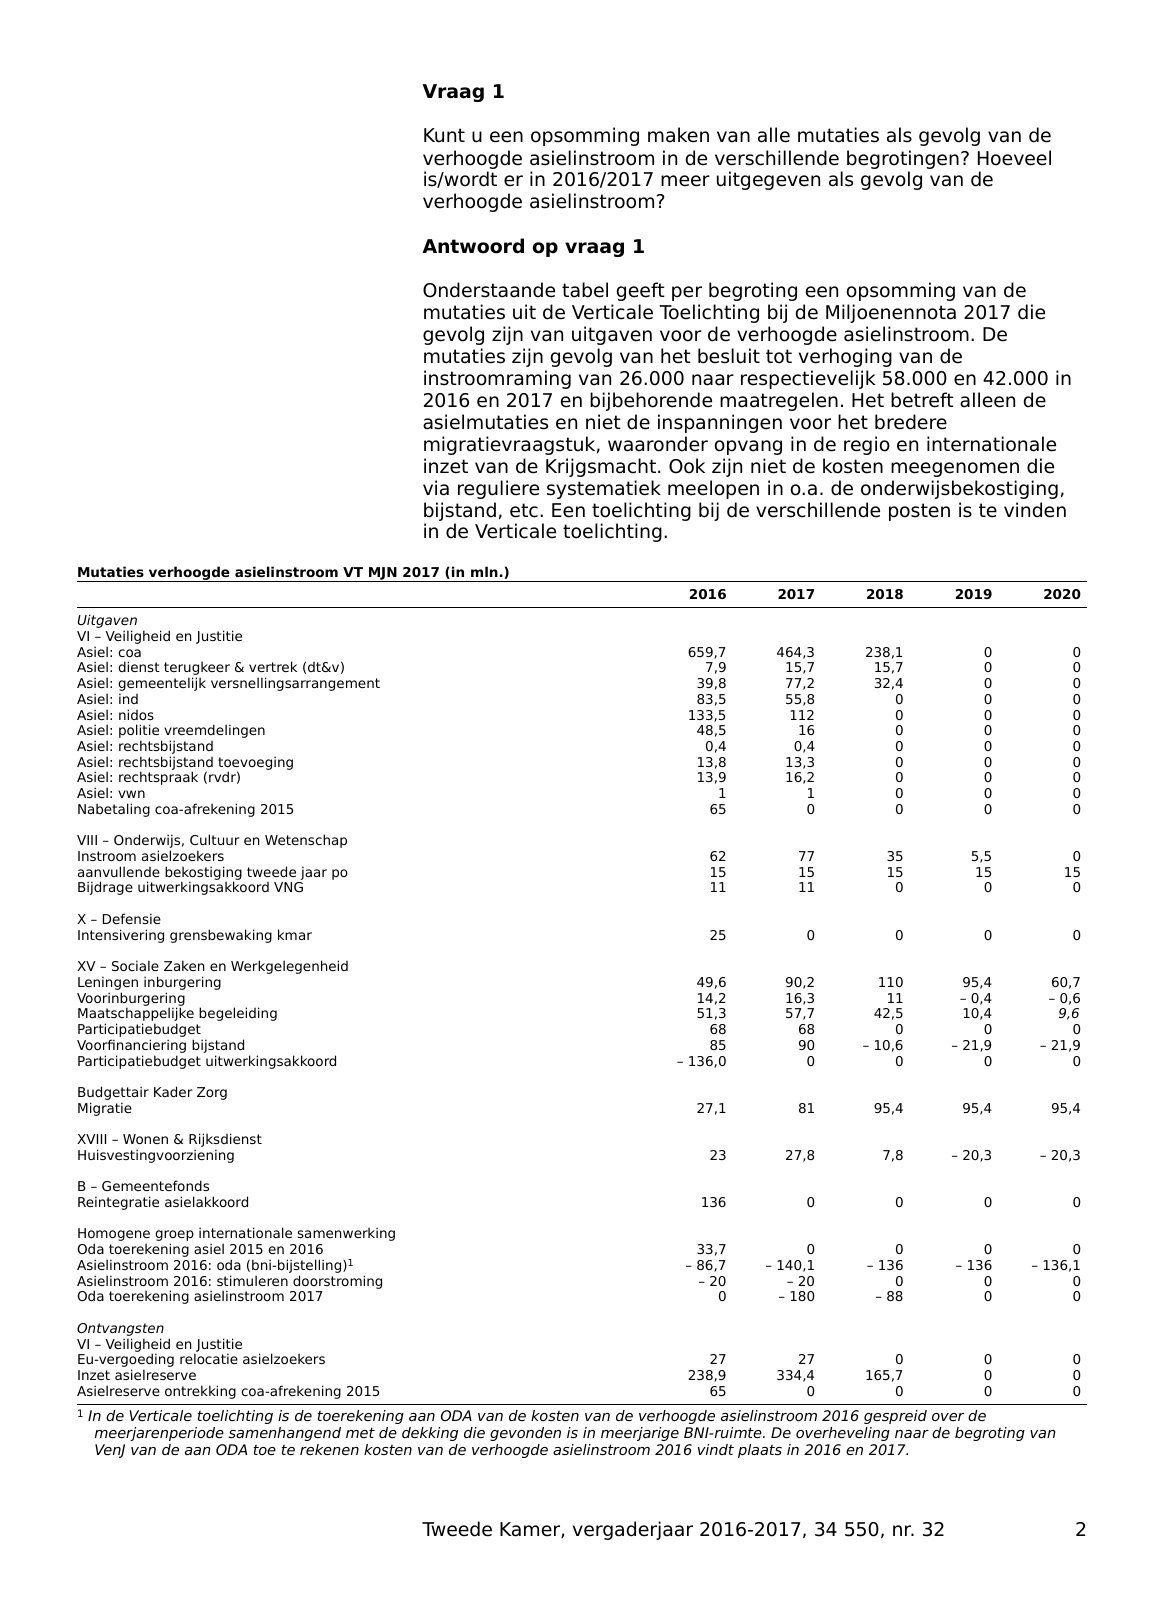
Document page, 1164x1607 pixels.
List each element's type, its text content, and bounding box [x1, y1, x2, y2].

table_cell [909, 943, 998, 959]
table_cell [77, 1211, 644, 1226]
table_cell [909, 818, 998, 833]
table_cell 83,5 [644, 692, 732, 707]
table_cell Instroom asielzoekers [77, 849, 644, 864]
table_cell [909, 1069, 998, 1085]
table_cell [998, 1226, 1087, 1242]
table_cell [909, 833, 998, 849]
table_cell 0 [909, 928, 998, 943]
table_cell – 0,4 [909, 990, 998, 1006]
table_cell Asiel: gemeentelijk versnellingsarrangement [77, 676, 644, 692]
table_cell [732, 1211, 821, 1226]
table_cell 0 [909, 739, 998, 754]
table_cell [998, 1321, 1087, 1336]
table_cell [821, 896, 909, 912]
table_cell – 21,9 [909, 1038, 998, 1053]
table_cell Asiel: rechtsbijstand [77, 739, 644, 754]
table_cell 0 [998, 1368, 1087, 1384]
table_cell 464,3 [732, 644, 821, 660]
table_cell 15 [998, 865, 1087, 880]
table_cell 27 [644, 1352, 732, 1368]
table_cell [909, 1226, 998, 1242]
table_cell 0 [998, 770, 1087, 786]
table_cell – 21,9 [998, 1038, 1087, 1053]
table_cell [732, 1321, 821, 1336]
table_cell 0 [909, 1053, 998, 1069]
table_cell 0 [909, 1289, 998, 1305]
table_cell 0 [998, 1053, 1087, 1069]
table_cell [821, 833, 909, 849]
table_cell [732, 912, 821, 927]
table_cell 0 [909, 1242, 998, 1258]
table_cell – 136 [909, 1258, 998, 1273]
table_cell [821, 629, 909, 644]
table_cell [732, 608, 821, 629]
table_cell 0 [998, 644, 1087, 660]
table_cell [732, 959, 821, 975]
table_cell 7,8 [821, 1148, 909, 1163]
table_cell 13,3 [732, 755, 821, 770]
table_cell [77, 582, 644, 607]
table_cell Nabetaling coa-afrekening 2015 [77, 802, 644, 817]
table_cell [998, 1116, 1087, 1132]
table_cell 0 [998, 1384, 1087, 1404]
table_cell [732, 629, 821, 644]
table_cell 0 [821, 1274, 909, 1289]
table_cell 0 [909, 1368, 998, 1384]
table_cell [909, 959, 998, 975]
table_cell [998, 833, 1087, 849]
table_cell [821, 1132, 909, 1148]
table_cell [644, 896, 732, 912]
table_cell 55,8 [732, 692, 821, 707]
table_cell [732, 1069, 821, 1085]
table_cell 0 [821, 707, 909, 723]
table_cell Huisvestingvoorziening [77, 1148, 644, 1163]
table_cell 0 [732, 802, 821, 817]
table_cell 0 [998, 1289, 1087, 1305]
table_cell 0 [821, 1384, 909, 1404]
table_cell [909, 1211, 998, 1226]
table_cell B – Gemeentefonds [77, 1179, 644, 1195]
table_cell 0 [732, 1053, 821, 1069]
table_cell Maatschappelijke begeleiding [77, 1006, 644, 1022]
table_cell [998, 912, 1087, 927]
table_cell 0 [998, 660, 1087, 676]
table_cell 0,4 [732, 739, 821, 754]
table_cell 32,4 [821, 676, 909, 692]
table_cell [909, 1085, 998, 1101]
table_cell [821, 1211, 909, 1226]
table_cell 0 [998, 707, 1087, 723]
table_cell [998, 896, 1087, 912]
table_cell 133,5 [644, 707, 732, 723]
table_cell 16 [732, 723, 821, 739]
table_cell [644, 1132, 732, 1148]
table_cell 95,4 [909, 1101, 998, 1116]
table_cell Voorinburgering [77, 990, 644, 1006]
table_cell [998, 1164, 1087, 1179]
table_cell [732, 1116, 821, 1132]
table_cell [909, 1305, 998, 1321]
table_cell Intensivering grensbewaking kmar [77, 928, 644, 943]
table_cell [77, 818, 644, 833]
table_cell – 0,6 [998, 990, 1087, 1006]
table_cell 0 [909, 1274, 998, 1289]
table_cell 77,2 [732, 676, 821, 692]
table_cell [909, 1132, 998, 1148]
table_cell 0 [732, 1195, 821, 1211]
table_cell 0 [821, 786, 909, 802]
table_cell [998, 818, 1087, 833]
table_cell 1 [732, 786, 821, 802]
table_cell 1 [644, 786, 732, 802]
table_cell 334,4 [732, 1368, 821, 1384]
table_cell 95,4 [909, 975, 998, 990]
table_cell 0 [909, 880, 998, 896]
table_cell [732, 833, 821, 849]
table_cell – 20,3 [998, 1148, 1087, 1163]
table_cell 7,9 [644, 660, 732, 676]
table_cell 238,9 [644, 1368, 732, 1384]
table_cell [821, 1179, 909, 1195]
table_cell 0,4 [644, 739, 732, 754]
table_cell [909, 896, 998, 912]
table_cell [998, 1211, 1087, 1226]
table_cell Inzet asielreserve [77, 1368, 644, 1384]
table_cell 0 [821, 755, 909, 770]
table_cell [821, 1321, 909, 1336]
table_cell [732, 1085, 821, 1101]
table_cell 1 In de Verticale toelichting is de toerekening aan ODA van de kosten van de verhoogde asielinstroom 2016 gespreid over de meerjarenperiode samenhangend met de dekking die gevonden is in meerjarige BNI-ruimte. De overheveling naar de begroting van VenJ van de aan ODA toe te rekenen kosten van de verhoogde asielinstroom 2016 vindt plaats in 2016 en 2017. [77, 1405, 1087, 1459]
table_cell 15 [732, 865, 821, 880]
table_cell 0 [821, 880, 909, 896]
table_cell 27 [732, 1352, 821, 1368]
table_header Mutaties verhoogde asielinstroom VT MJN 2017 (in mln.) [77, 565, 1087, 581]
table_cell Asiel: rechtsbijstand toevoeging [77, 755, 644, 770]
table_cell [909, 1164, 998, 1179]
table_cell [998, 1069, 1087, 1085]
table_cell 68 [732, 1022, 821, 1038]
table_cell 95,4 [821, 1101, 909, 1116]
table_cell 0 [998, 1022, 1087, 1038]
table_cell 0 [821, 802, 909, 817]
table_cell 39,8 [644, 676, 732, 692]
table_cell Homogene groep internationale samenwerking [77, 1226, 644, 1242]
table_cell VI – Veiligheid en Justitie [77, 629, 644, 644]
table_cell 51,3 [644, 1006, 732, 1022]
table_cell [821, 1164, 909, 1179]
table_cell [821, 1226, 909, 1242]
table_cell 95,4 [998, 1101, 1087, 1116]
table_cell – 136,1 [998, 1258, 1087, 1273]
table_cell [644, 959, 732, 975]
table_cell 27,8 [732, 1148, 821, 1163]
table_cell 15,7 [732, 660, 821, 676]
table_cell [644, 1164, 732, 1179]
table_cell [732, 1336, 821, 1352]
table_cell [998, 1132, 1087, 1148]
table_cell – 140,1 [732, 1258, 821, 1273]
table_cell [732, 1164, 821, 1179]
table_cell Participatiebudget uitwerkingsakkoord [77, 1053, 644, 1069]
table_cell [644, 912, 732, 927]
table_cell 0 [821, 1053, 909, 1069]
table_cell [998, 959, 1087, 975]
table_cell [732, 818, 821, 833]
table_cell 0 [909, 770, 998, 786]
table_cell 0 [998, 739, 1087, 754]
table_cell [644, 1116, 732, 1132]
table_cell 0 [998, 1242, 1087, 1258]
table_cell 0 [821, 928, 909, 943]
table_cell 165,7 [821, 1368, 909, 1384]
table_cell 2019 [909, 582, 998, 607]
table_cell [644, 1085, 732, 1101]
table_cell [821, 608, 909, 629]
table_cell XV – Sociale Zaken en Werkgelegenheid [77, 959, 644, 975]
table_cell 0 [998, 1195, 1087, 1211]
table_cell 0 [821, 739, 909, 754]
table_cell 2017 [732, 582, 821, 607]
table_cell 15 [644, 865, 732, 880]
table_cell [998, 1305, 1087, 1321]
table_cell – 10,6 [821, 1038, 909, 1053]
table_cell [732, 1179, 821, 1195]
table_cell – 20,3 [909, 1148, 998, 1163]
table_cell Asielreserve ontrekking coa-afrekening 2015 [77, 1384, 644, 1404]
table_cell [821, 959, 909, 975]
table_cell [77, 1116, 644, 1132]
table_cell [998, 1085, 1087, 1101]
table_cell 0 [732, 928, 821, 943]
table_cell 0 [998, 676, 1087, 692]
table_cell [998, 608, 1087, 629]
table_cell 81 [732, 1101, 821, 1116]
table_cell [821, 1085, 909, 1101]
table_cell 238,1 [821, 644, 909, 660]
table_cell 33,7 [644, 1242, 732, 1258]
table_cell 0 [998, 802, 1087, 817]
table_cell aanvullende bekostiging tweede jaar po [77, 865, 644, 880]
table_cell Leningen inburgering [77, 975, 644, 990]
table_cell [644, 943, 732, 959]
table_cell Asiel: politie vreemdelingen [77, 723, 644, 739]
table_cell 10,4 [909, 1006, 998, 1022]
table_cell [998, 1336, 1087, 1352]
table_cell 14,2 [644, 990, 732, 1006]
table_cell [77, 1305, 644, 1321]
table_cell – 20 [644, 1274, 732, 1289]
table_cell 15 [821, 865, 909, 880]
table_cell [77, 1164, 644, 1179]
table_cell X – Defensie [77, 912, 644, 927]
table_cell 0 [821, 692, 909, 707]
table_cell [909, 629, 998, 644]
table_cell [644, 1069, 732, 1085]
table_cell [644, 818, 732, 833]
table_cell 0 [909, 786, 998, 802]
table_cell 15,7 [821, 660, 909, 676]
table_cell 0 [998, 1352, 1087, 1368]
table_cell 9,6 [998, 1006, 1087, 1022]
table_cell [732, 1305, 821, 1321]
table_cell Oda toerekening asiel 2015 en 2016 [77, 1242, 644, 1258]
table_cell [77, 896, 644, 912]
table_cell [909, 1116, 998, 1132]
table_cell VI – Veiligheid en Justitie [77, 1336, 644, 1352]
table_cell [77, 1069, 644, 1085]
table_cell 2020 [998, 582, 1087, 607]
table_cell 0 [821, 1242, 909, 1258]
table_cell 0 [732, 1384, 821, 1404]
table_cell 85 [644, 1038, 732, 1053]
table_cell 0 [909, 723, 998, 739]
table_cell 27,1 [644, 1101, 732, 1116]
table_cell 35 [821, 849, 909, 864]
table_cell 0 [909, 1352, 998, 1368]
table_cell – 20 [732, 1274, 821, 1289]
table_cell 136 [644, 1195, 732, 1211]
table_cell Budgettair Kader Zorg [77, 1085, 644, 1101]
table_cell Eu-vergoeding relocatie asielzoekers [77, 1352, 644, 1368]
table_cell 11 [732, 880, 821, 896]
table_cell 77 [732, 849, 821, 864]
table_cell 0 [821, 1022, 909, 1038]
table_cell [909, 1321, 998, 1336]
table_cell 0 [998, 1274, 1087, 1289]
table_cell [644, 1305, 732, 1321]
table_cell [77, 943, 644, 959]
table_cell [821, 912, 909, 927]
table_cell 0 [998, 880, 1087, 896]
table_cell 2018 [821, 582, 909, 607]
table_cell 16,3 [732, 990, 821, 1006]
table_cell 0 [821, 1195, 909, 1211]
table_cell 0 [821, 723, 909, 739]
table_cell 0 [909, 692, 998, 707]
table_cell 25 [644, 928, 732, 943]
table_cell Migratie [77, 1101, 644, 1116]
table_cell [998, 629, 1087, 644]
table_cell 23 [644, 1148, 732, 1163]
table_cell [644, 1179, 732, 1195]
table_cell 0 [998, 786, 1087, 802]
table_cell 0 [909, 644, 998, 660]
table_cell 5,5 [909, 849, 998, 864]
table_cell [909, 1179, 998, 1195]
table_cell 57,7 [732, 1006, 821, 1022]
table_cell – 136 [821, 1258, 909, 1273]
table_cell 0 [998, 692, 1087, 707]
table_cell 0 [998, 849, 1087, 864]
table_cell 42,5 [821, 1006, 909, 1022]
table_cell [644, 1336, 732, 1352]
table_cell [732, 1226, 821, 1242]
table_cell 16,2 [732, 770, 821, 786]
table_cell 48,5 [644, 723, 732, 739]
table_cell Uitgaven [77, 608, 644, 629]
table_cell [909, 608, 998, 629]
table_cell Reintegratie asielakkoord [77, 1195, 644, 1211]
table_cell – 88 [821, 1289, 909, 1305]
table_cell 112 [732, 707, 821, 723]
table_cell – 136,0 [644, 1053, 732, 1069]
table_cell [732, 1132, 821, 1148]
table_cell 0 [909, 1022, 998, 1038]
table_cell Asielinstroom 2016: oda (bni-bijstelling)1 [77, 1258, 644, 1273]
text Onderstaande tabel geeft per begroting een opsomming van de mutaties uit de Verticale Toelichting bij de Miljoenennota 2017 die gevolg zijn van uitgaven voor de verhoogde asielinstroom. De mutaties zijn gevolg van het besluit tot verhoging van de instroomraming van 26.000 naar respectievelijk 58.000 en 42.000 in 2016 en 2017 en bijbehorende maatregelen. Het betreft alleen de asielmutaties en niet de inspanningen voor het bredere migratievraagstuk, waaronder opvang in de regio en internationale inzet van de Krijgsmacht. Ook zijn niet de kosten meegenomen die via reguliere systematiek meelopen in o.a. de onderwijsbekostiging, bijstand, etc. Een toelichting bij de verschillende posten is te vinden in de Verticale toelichting. [422, 280, 1087, 543]
table_cell Asiel: nidos [77, 707, 644, 723]
table_cell 68 [644, 1022, 732, 1038]
table_cell [644, 1321, 732, 1336]
table_cell 0 [909, 1195, 998, 1211]
text Antwoord op vraag 1 [422, 236, 1087, 257]
table_cell [644, 1211, 732, 1226]
table_cell [821, 1336, 909, 1352]
table_cell 0 [998, 723, 1087, 739]
table_cell 13,9 [644, 770, 732, 786]
table_cell 11 [644, 880, 732, 896]
table_cell 0 [998, 928, 1087, 943]
table_cell 65 [644, 802, 732, 817]
table_cell [821, 1069, 909, 1085]
table_cell Ontvangsten [77, 1321, 644, 1336]
table_cell 15 [909, 865, 998, 880]
table_cell 62 [644, 849, 732, 864]
table_cell Oda toerekening asielinstroom 2017 [77, 1289, 644, 1305]
table_cell [909, 912, 998, 927]
table_cell [644, 608, 732, 629]
table_cell – 180 [732, 1289, 821, 1305]
table_cell 90 [732, 1038, 821, 1053]
table_cell [821, 818, 909, 833]
table_cell 0 [909, 1384, 998, 1404]
table_cell Bijdrage uitwerkingsakkoord VNG [77, 880, 644, 896]
table_cell 0 [909, 707, 998, 723]
table_cell 90,2 [732, 975, 821, 990]
table_cell Asiel: ind [77, 692, 644, 707]
table_cell 0 [821, 770, 909, 786]
table_cell 0 [998, 755, 1087, 770]
table_cell 0 [909, 755, 998, 770]
table_cell 0 [909, 676, 998, 692]
table_cell [644, 629, 732, 644]
table_cell Asielinstroom 2016: stimuleren doorstroming [77, 1274, 644, 1289]
table_cell 0 [644, 1289, 732, 1305]
table_cell 11 [821, 990, 909, 1006]
table_cell [821, 1305, 909, 1321]
table_cell – 86,7 [644, 1258, 732, 1273]
table_cell Asiel: vwn [77, 786, 644, 802]
table_cell [821, 1116, 909, 1132]
table_cell [998, 1179, 1087, 1195]
table_cell [998, 943, 1087, 959]
table_cell [644, 1226, 732, 1242]
table_cell [732, 896, 821, 912]
table_cell Asiel: dienst terugkeer & vertrek (dt&v) [77, 660, 644, 676]
table_cell Asiel: rechtspraak (rvdr) [77, 770, 644, 786]
table_cell 0 [909, 802, 998, 817]
table_cell Participatiebudget [77, 1022, 644, 1038]
text Kunt u een opsomming maken van alle mutaties als gevolg van de verhoogde asielinstroom in de verschillende begrotingen? Hoeveel is/wordt er in 2016/2017 meer uitgegeven als gevolg van de verhoogde asielinstroom? [422, 125, 1087, 213]
table_cell 65 [644, 1384, 732, 1404]
table_cell [644, 833, 732, 849]
table_cell 49,6 [644, 975, 732, 990]
table_cell [909, 1336, 998, 1352]
table_cell VIII – Onderwijs, Cultuur en Wetenschap [77, 833, 644, 849]
table_cell XVIII – Wonen & Rijksdienst [77, 1132, 644, 1148]
text Vraag 1 [422, 81, 1087, 103]
table_cell 0 [821, 1352, 909, 1368]
table_cell 2016 [644, 582, 732, 607]
table_cell 659,7 [644, 644, 732, 660]
table_cell 0 [909, 660, 998, 676]
table_cell 110 [821, 975, 909, 990]
table_cell 0 [732, 1242, 821, 1258]
table_cell Asiel: coa [77, 644, 644, 660]
table_cell 13,8 [644, 755, 732, 770]
table_cell [821, 943, 909, 959]
table_cell 60,7 [998, 975, 1087, 990]
table_cell [732, 943, 821, 959]
table_cell Voorfinanciering bijstand [77, 1038, 644, 1053]
